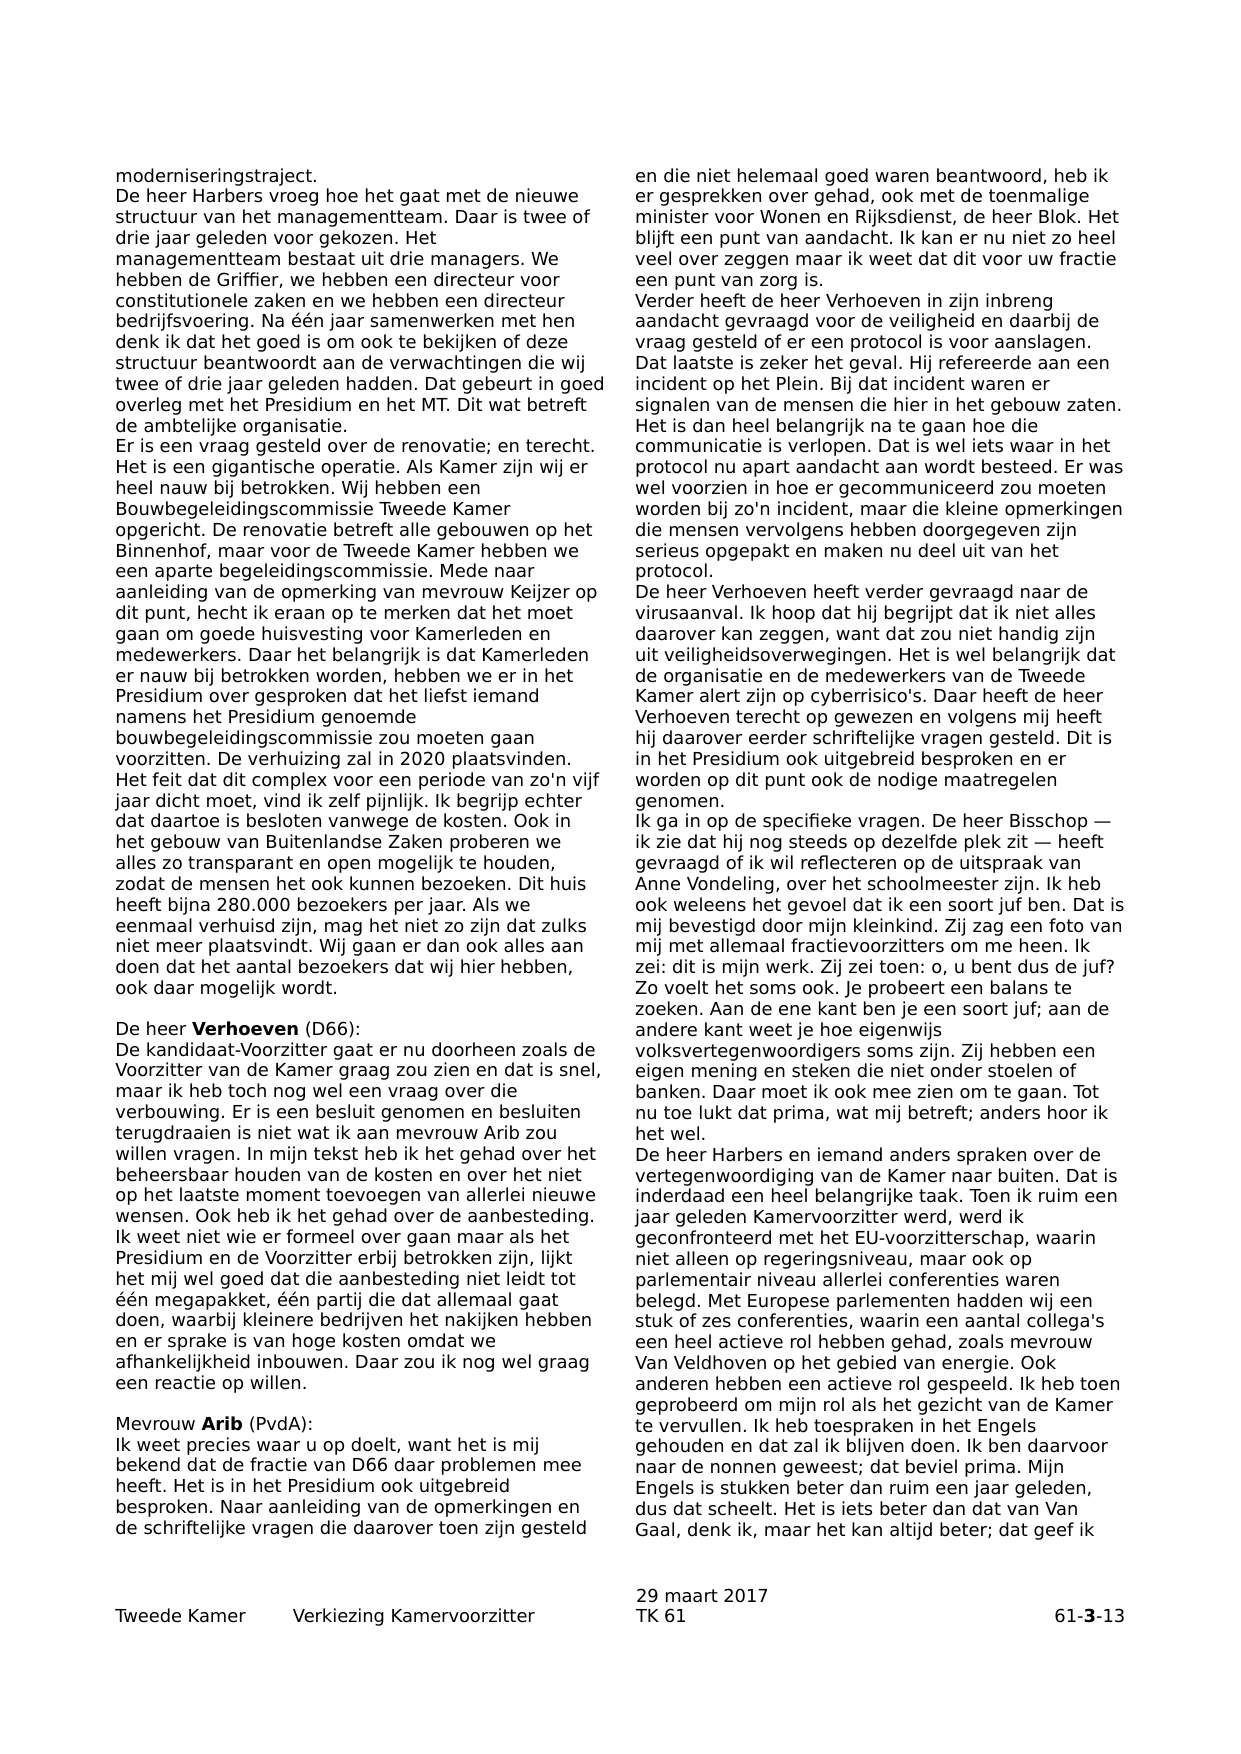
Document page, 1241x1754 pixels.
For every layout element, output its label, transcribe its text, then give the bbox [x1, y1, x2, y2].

text Er is een vraag gesteld over de renovatie; en terecht. Het is een gigantische operatie. Als Kamer zijn wij er heel nauw bij betrokken. Wij hebben een Bouwbegeleidingscommissie Tweede Kamer opgericht. De renovatie betreft alle gebouwen op het Binnenhof, maar voor de Tweede Kamer hebben we een aparte begeleidingscommissie. Mede naar aanleiding van de opmerking van mevrouw Keijzer op dit punt, hecht ik eraan op te merken dat het moet gaan om goede huisvesting voor Kamerleden en medewerkers. Daar het belangrijk is dat Kamerleden er nauw bij betrokken worden, hebben we er in het Presidium over gesproken dat het liefst iemand namens het Presidium genoemde bouwbegeleidingscommissie zou moeten gaan voorzitten. De verhuizing zal in 2020 plaatsvinden. Het feit dat dit complex voor een periode van zo'n vijf jaar dicht moet, vind ik zelf pijnlijk. Ik begrijp echter dat daartoe is besloten vanwege de kosten. Ook in het gebouw van Buitenlandse Zaken proberen we alles zo transparant en open mogelijk te houden, zodat de mensen het ook kunnen bezoeken. Dit huis heeft bijna 280.000 bezoekers per jaar. Als we eenmaal verhuisd zijn, mag het niet zo zijn dat zulks niet meer plaatsvindt. Wij gaan er dan ook alles aan doen dat het aantal bezoekers dat wij hier hebben, ook daar mogelijk wordt. [115, 436, 605, 999]
text De heer Verhoeven (D66): [115, 1019, 605, 1039]
text Ik weet precies waar u op doelt, want het is mij bekend dat de fractie van D66 daar problemen mee heeft. Het is in het Presidium ook uitgebreid besproken. Naar aanleiding van de opmerkingen en de schriftelijke vragen die daarover toen zijn gesteld [115, 1434, 605, 1538]
text De heer Harbers vroeg hoe het gaat met de nieuwe structuur van het managementteam. Daar is twee of drie jaar geleden voor gekozen. Het managementteam bestaat uit drie managers. We hebben de Griffier, we hebben een directeur voor constitutionele zaken en we hebben een directeur bedrijfsvoering. Na één jaar samenwerken met hen denk ik dat het goed is om ook te bekijken of deze structuur beantwoordt aan de verwachtingen die wij twee of drie jaar geleden hadden. Dat gebeurt in goed overleg met het Presidium en het MT. Dit wat betreft de ambtelijke organisatie. [115, 186, 605, 436]
text Verder heeft de heer Verhoeven in zijn inbreng aandacht gevraagd voor de veiligheid en daarbij de vraag gesteld of er een protocol is voor aanslagen. Dat laatste is zeker het geval. Hij refereerde aan een incident op het Plein. Bij dat incident waren er signalen van de mensen die hier in het gebouw zaten. Het is dan heel belangrijk na te gaan hoe die communicatie is verlopen. Dat is wel iets waar in het protocol nu apart aandacht aan wordt besteed. Er was wel voorzien in hoe er gecommuniceerd zou moeten worden bij zo'n incident, maar die kleine opmerkingen die mensen vervolgens hebben doorgegeven zijn serieus opgepakt en maken nu deel uit van het protocol. [635, 290, 1125, 582]
text De kandidaat-Voorzitter gaat er nu doorheen zoals de Voorzitter van de Kamer graag zou zien en dat is snel, maar ik heb toch nog wel een vraag over die verbouwing. Er is een besluit genomen en besluiten terugdraaien is niet wat ik aan mevrouw Arib zou willen vragen. In mijn tekst heb ik het gehad over het beheersbaar houden van de kosten en over het niet op het laatste moment toevoegen van allerlei nieuwe wensen. Ook heb ik het gehad over de aanbesteding. Ik weet niet wie er formeel over gaan maar als het Presidium en de Voorzitter erbij betrokken zijn, lijkt het mij wel goed dat die aanbesteding niet leidt tot één megapakket, één partij die dat allemaal gaat doen, waarbij kleinere bedrijven het nakijken hebben en er sprake is van hoge kosten omdat we afhankelijkheid inbouwen. Daar zou ik nog wel graag een reactie op willen. [115, 1039, 605, 1393]
text moderniseringstraject. [115, 165, 605, 186]
text Ik ga in op de specifieke vragen. De heer Bisschop — ik zie dat hij nog steeds op dezelfde plek zit — heeft gevraagd of ik wil reflecteren op de uitspraak van Anne Vondeling, over het schoolmeester zijn. Ik heb ook weleens het gevoel dat ik een soort juf ben. Dat is mij bevestigd door mijn kleinkind. Zij zag een foto van mij met allemaal fractievoorzitters om me heen. Ik zei: dit is mijn werk. Zij zei toen: o, u bent dus de juf? Zo voelt het soms ook. Je probeert een balans te zoeken. Aan de ene kant ben je een soort juf; aan de andere kant weet je hoe eigenwijs volksvertegenwoordigers soms zijn. Zij hebben een eigen mening en steken die niet onder stoelen of banken. Daar moet ik ook mee zien om te gaan. Tot nu toe lukt dat prima, wat mij betreft; anders hoor ik het wel. [635, 811, 1125, 1144]
text De heer Harbers en iemand anders spraken over de vertegenwoordiging van de Kamer naar buiten. Dat is inderdaad een heel belangrijke taak. Toen ik ruim een jaar geleden Kamervoorzitter werd, werd ik geconfronteerd met het EU-voorzitterschap, waarin niet alleen op regeringsniveau, maar ook op parlementair niveau allerlei conferenties waren belegd. Met Europese parlementen hadden wij een stuk of zes conferenties, waarin een aantal collega's een heel actieve rol hebben gehad, zoals mevrouw Van Veldhoven op het gebied van energie. Ook anderen hebben een actieve rol gespeeld. Ik heb toen geprobeerd om mijn rol als het gezicht van de Kamer te vervullen. Ik heb toespraken in het Engels gehouden en dat zal ik blijven doen. Ik ben daarvoor naar de nonnen geweest; dat beviel prima. Mijn Engels is stukken beter dan ruim een jaar geleden, dus dat scheelt. Het is iets beter dan dat van Van Gaal, denk ik, maar het kan altijd beter; dat geef ik [635, 1144, 1125, 1540]
text Mevrouw Arib (PvdA): [115, 1413, 605, 1434]
text en die niet helemaal goed waren beantwoord, heb ik er gesprekken over gehad, ook met de toenmalige minister voor Wonen en Rijksdienst, de heer Blok. Het blijft een punt van aandacht. Ik kan er nu niet zo heel veel over zeggen maar ik weet dat dit voor uw fractie een punt van zorg is. [635, 165, 1125, 290]
text De heer Verhoeven heeft verder gevraagd naar de virusaanval. Ik hoop dat hij begrijpt dat ik niet alles daarover kan zeggen, want dat zou niet handig zijn uit veiligheidsoverwegingen. Het is wel belangrijk dat de organisatie en de medewerkers van de Tweede Kamer alert zijn op cyberrisico's. Daar heeft de heer Verhoeven terecht op gewezen en volgens mij heeft hij daarover eerder schriftelijke vragen gesteld. Dit is in het Presidium ook uitgebreid besproken en er worden op dit punt ook de nodige maatregelen genomen. [635, 582, 1125, 811]
